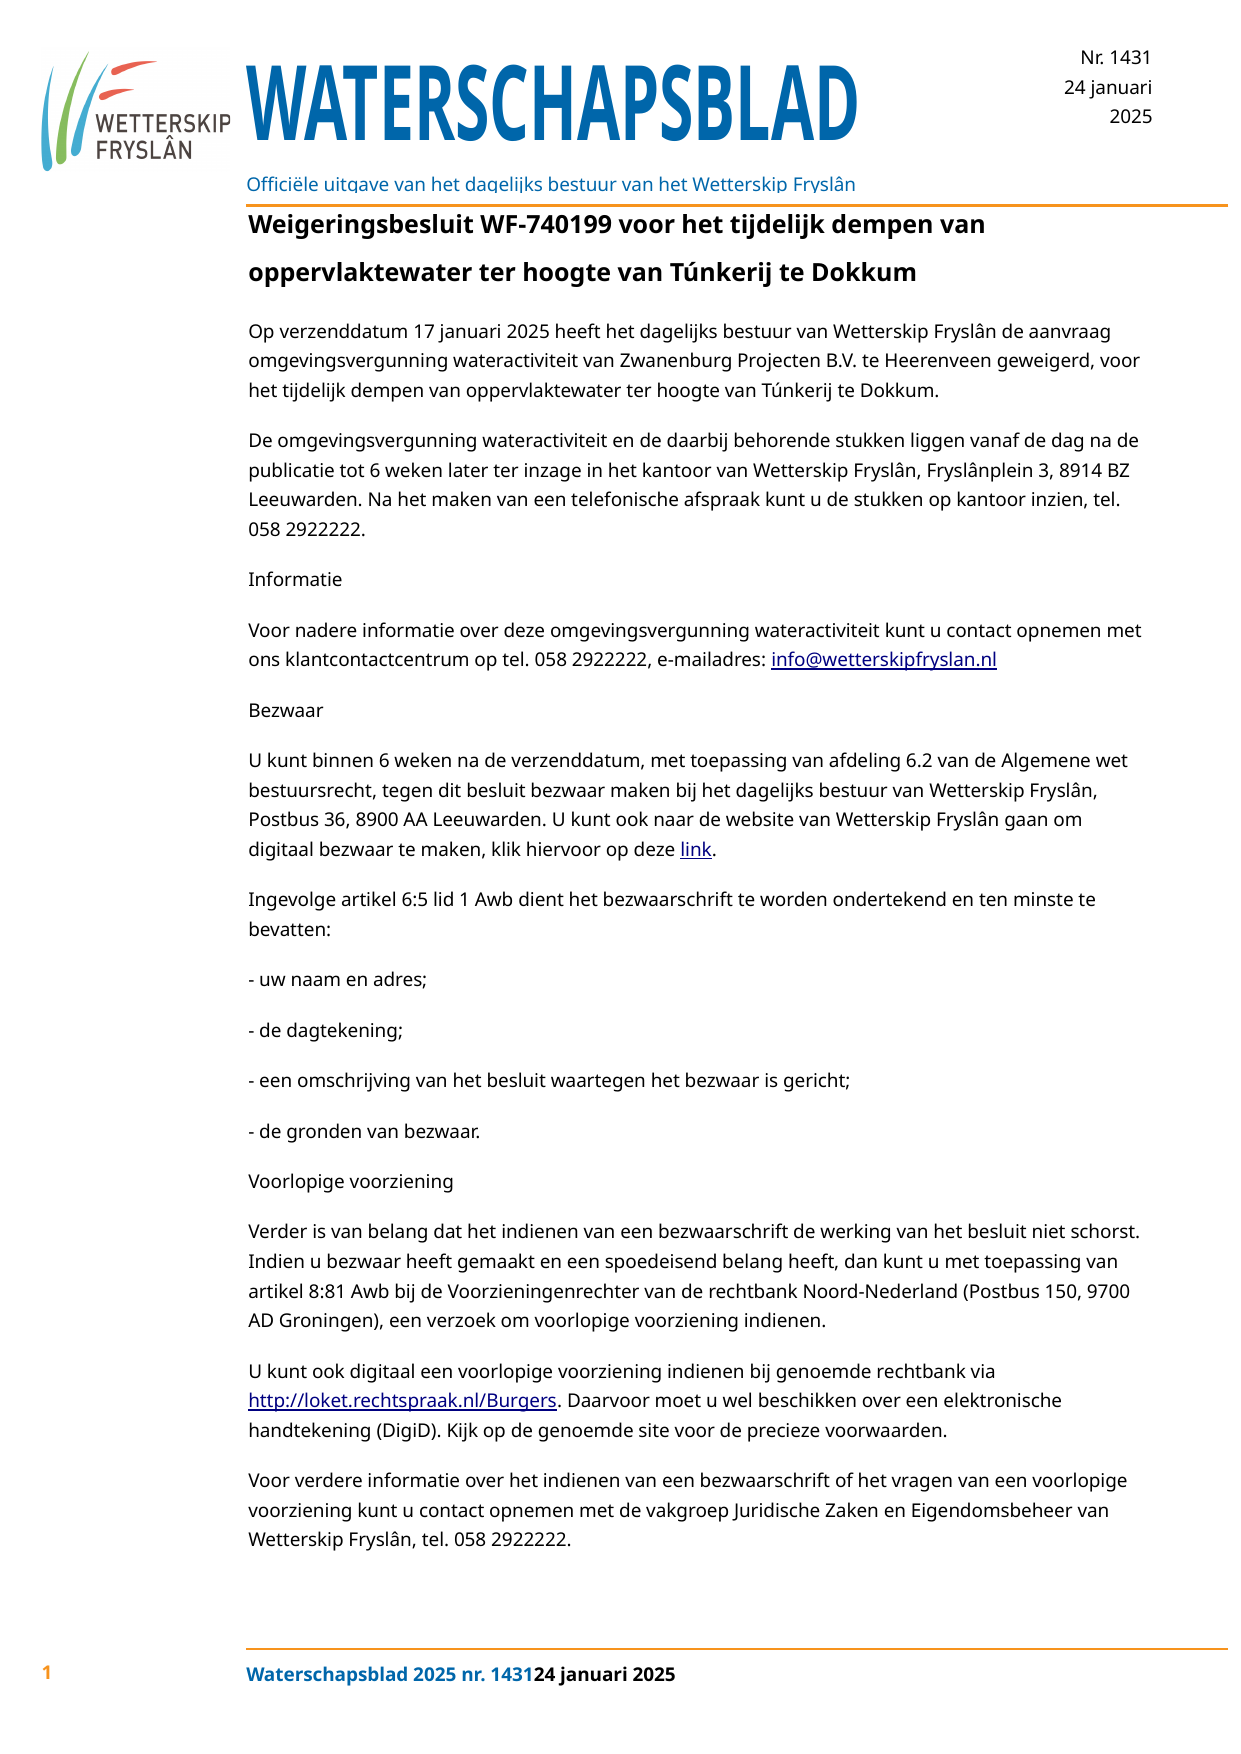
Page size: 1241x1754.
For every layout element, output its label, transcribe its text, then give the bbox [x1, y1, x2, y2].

text Verder is van belang dat het indienen van een bezwaarschrift de werking van het besluit niet schorst. Indien u bezwaar heeft gemaakt en een spoedeisend belang heeft, dan kunt u met toepassing van artikel 8:81 Awb bij de Voorzieningenrechter van de rechtbank Noord-Nederland (Postbus 150, 9700 AD Groningen), een verzoek om voorlopige voorziening indienen. [248, 1219, 1152, 1333]
text De omgevingsvergunning wateractiviteit en de daarbij behorende stukken liggen vanaf de dag na de publicatie tot 6 weken later ter inzage in het kantoor van Wetterskip Fryslân, Fryslânplein 3, 8914 BZ Leeuwarden. Na het maken van een telefonische afspraak kunt u de stukken op kantoor inzien, tel. 058 2922222. [248, 427, 1152, 542]
text Voor nadere informatie over deze omgevingsvergunning wateractiviteit kunt u contact opnemen met ons klantcontactcentrum op tel. 058 2922222, e-mailadres: info@wetterskipfryslan.nl [248, 617, 1152, 672]
text Voorlopige voorziening [248, 1168, 1152, 1194]
text - de gronden van bezwaar. [248, 1118, 1152, 1144]
text Weigeringsbesluit WF-740199 voor het tijdelijk dempen van oppervlaktewater ter hoogte van Túnkerij te Dokkum [248, 207, 1152, 288]
text - uw naam en adres; [248, 967, 1152, 992]
text - een omschrijving van het besluit waartegen het bezwaar is gericht; [248, 1067, 1152, 1093]
text Ingevolge artikel 6:5 lid 1 Awb dient het bezwaarschrift te worden ondertekend en ten minste te bevatten: [248, 887, 1152, 942]
picture [41, 47, 231, 172]
text Bezwaar [248, 697, 1152, 723]
text Op verzenddatum 17 januari 2025 heeft het dagelijks bestuur van Wetterskip Fryslân de aanvraag omgevingsvergunning wateractiviteit van Zwanenburg Projecten B.V. te Heerenveen geweigerd, voor het tijdelijk dempen van oppervlaktewater ter hoogte van Túnkerij te Dokkum. [248, 318, 1152, 403]
text U kunt binnen 6 weken na de verzenddatum, met toepassing van afdeling 6.2 van de Algemene wet bestuursrecht, tegen dit besluit bezwaar maken bij het dagelijks bestuur van Wetterskip Fryslân, Postbus 36, 8900 AA Leeuwarden. U kunt ook naar de website van Wetterskip Fryslân gaan om digitaal bezwaar te maken, klik hiervoor op deze link. [248, 747, 1152, 862]
text Voor verdere informatie over het indienen van een bezwaarschrift of het vragen van een voorlopige voorziening kunt u contact opnemen met de vakgroep Juridische Zaken en Eigendomsbeheer van Wetterskip Fryslân, tel. 058 2922222. [248, 1467, 1152, 1552]
text U kunt ook digitaal een voorlopige voorziening indienen bij genoemde rechtbank via http://loket.rechtspraak.nl/Burgers. Daarvoor moet u wel beschikken over een elektronische handtekening (DigiD). Kijk op de genoemde site voor de precieze voorwaarden. [248, 1358, 1152, 1443]
text - de dagtekening; [248, 1017, 1152, 1043]
text Informatie [248, 567, 1152, 592]
